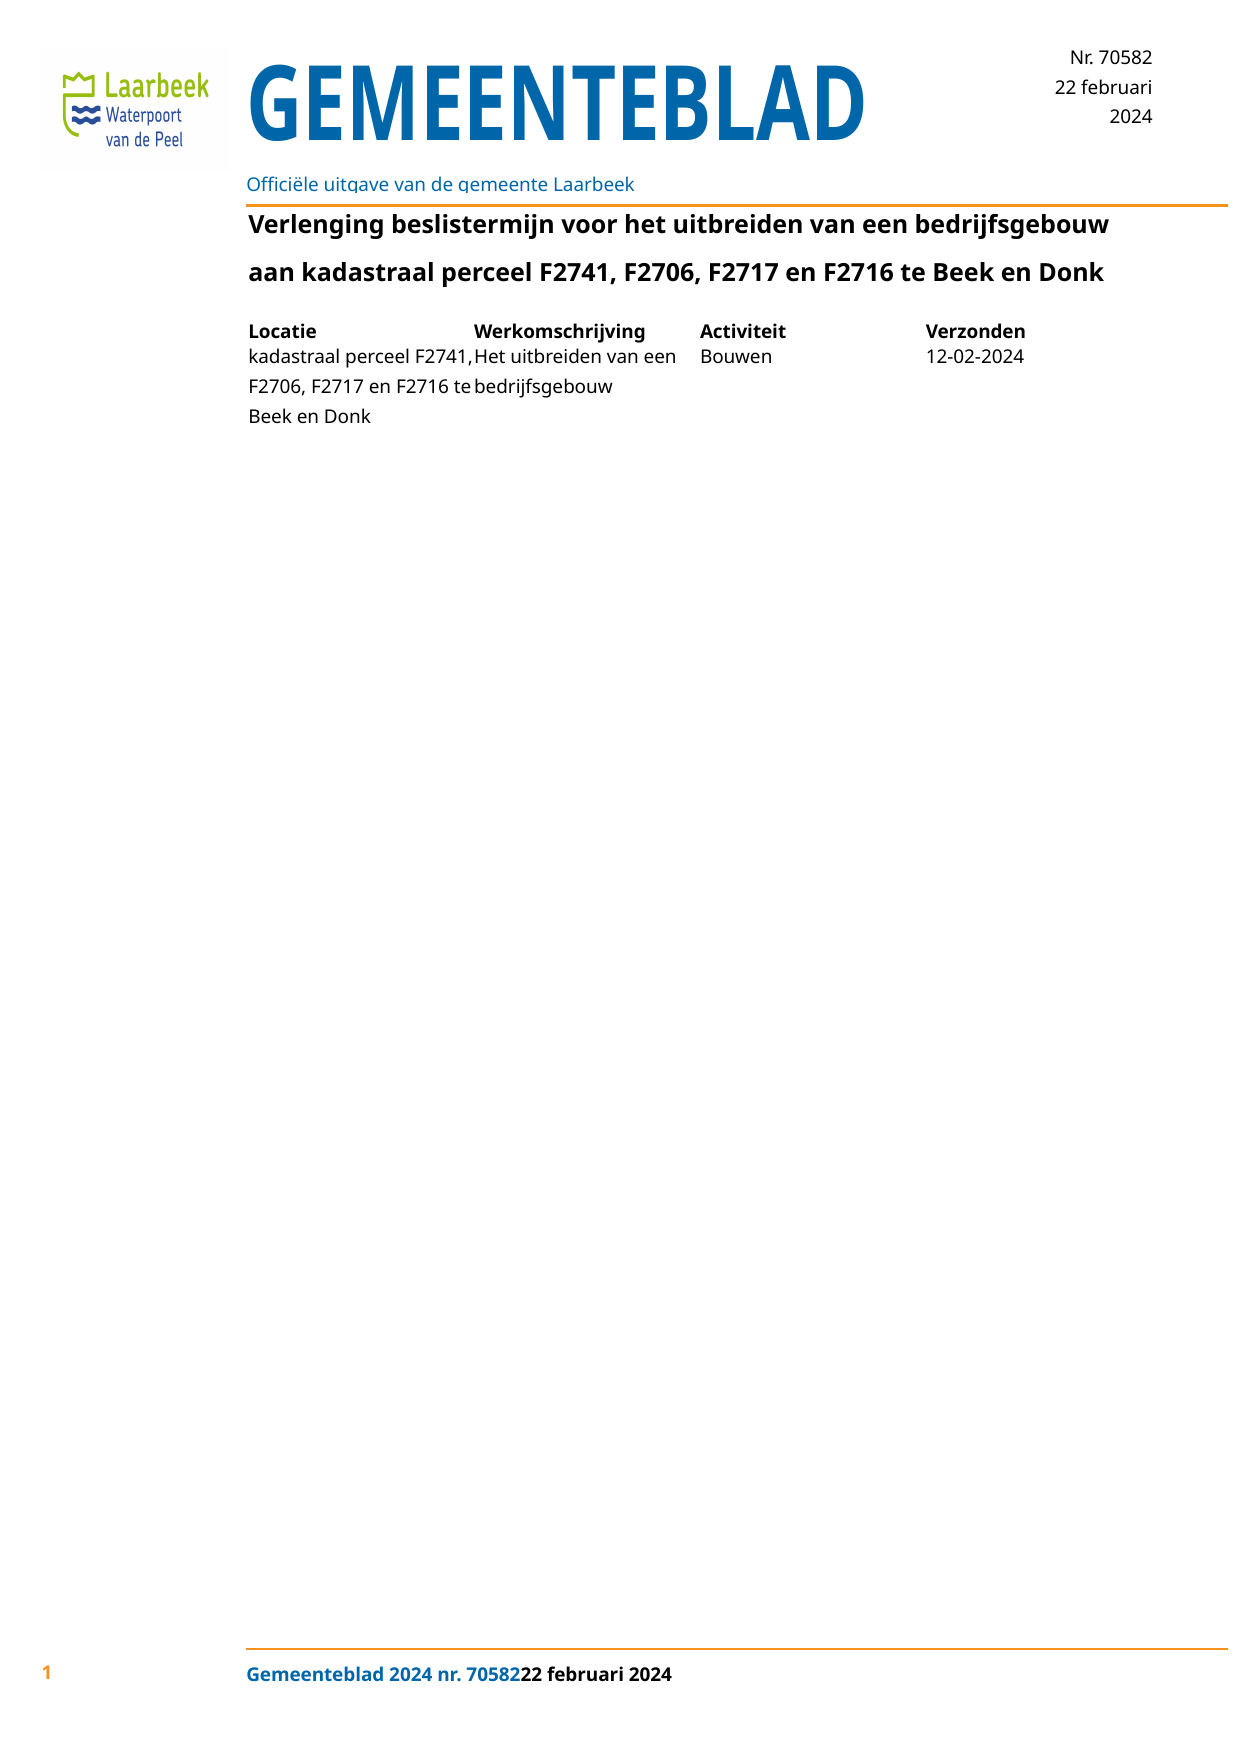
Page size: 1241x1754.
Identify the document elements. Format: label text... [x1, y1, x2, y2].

table_header Verzonden [926, 318, 1152, 344]
text Verlenging beslistermijn voor het uitbreiden van een bedrijfsgebouw aan kadastraal perceel F2741, F2706, F2717 en F2716 te Beek en Donk [248, 207, 1152, 288]
table_header Werkomschrijving [474, 318, 700, 344]
table_header Activiteit [700, 318, 926, 344]
table_cell Bouwen [700, 344, 926, 429]
table_cell Het uitbreiden van een bedrijfsgebouw [474, 344, 700, 429]
table_cell 12-02-2024 [926, 344, 1152, 429]
table_cell kadastraal perceel F2741, F2706, F2717 en F2716 te Beek en Donk [248, 344, 474, 429]
table_header Locatie [248, 318, 474, 344]
picture [41, 47, 231, 172]
